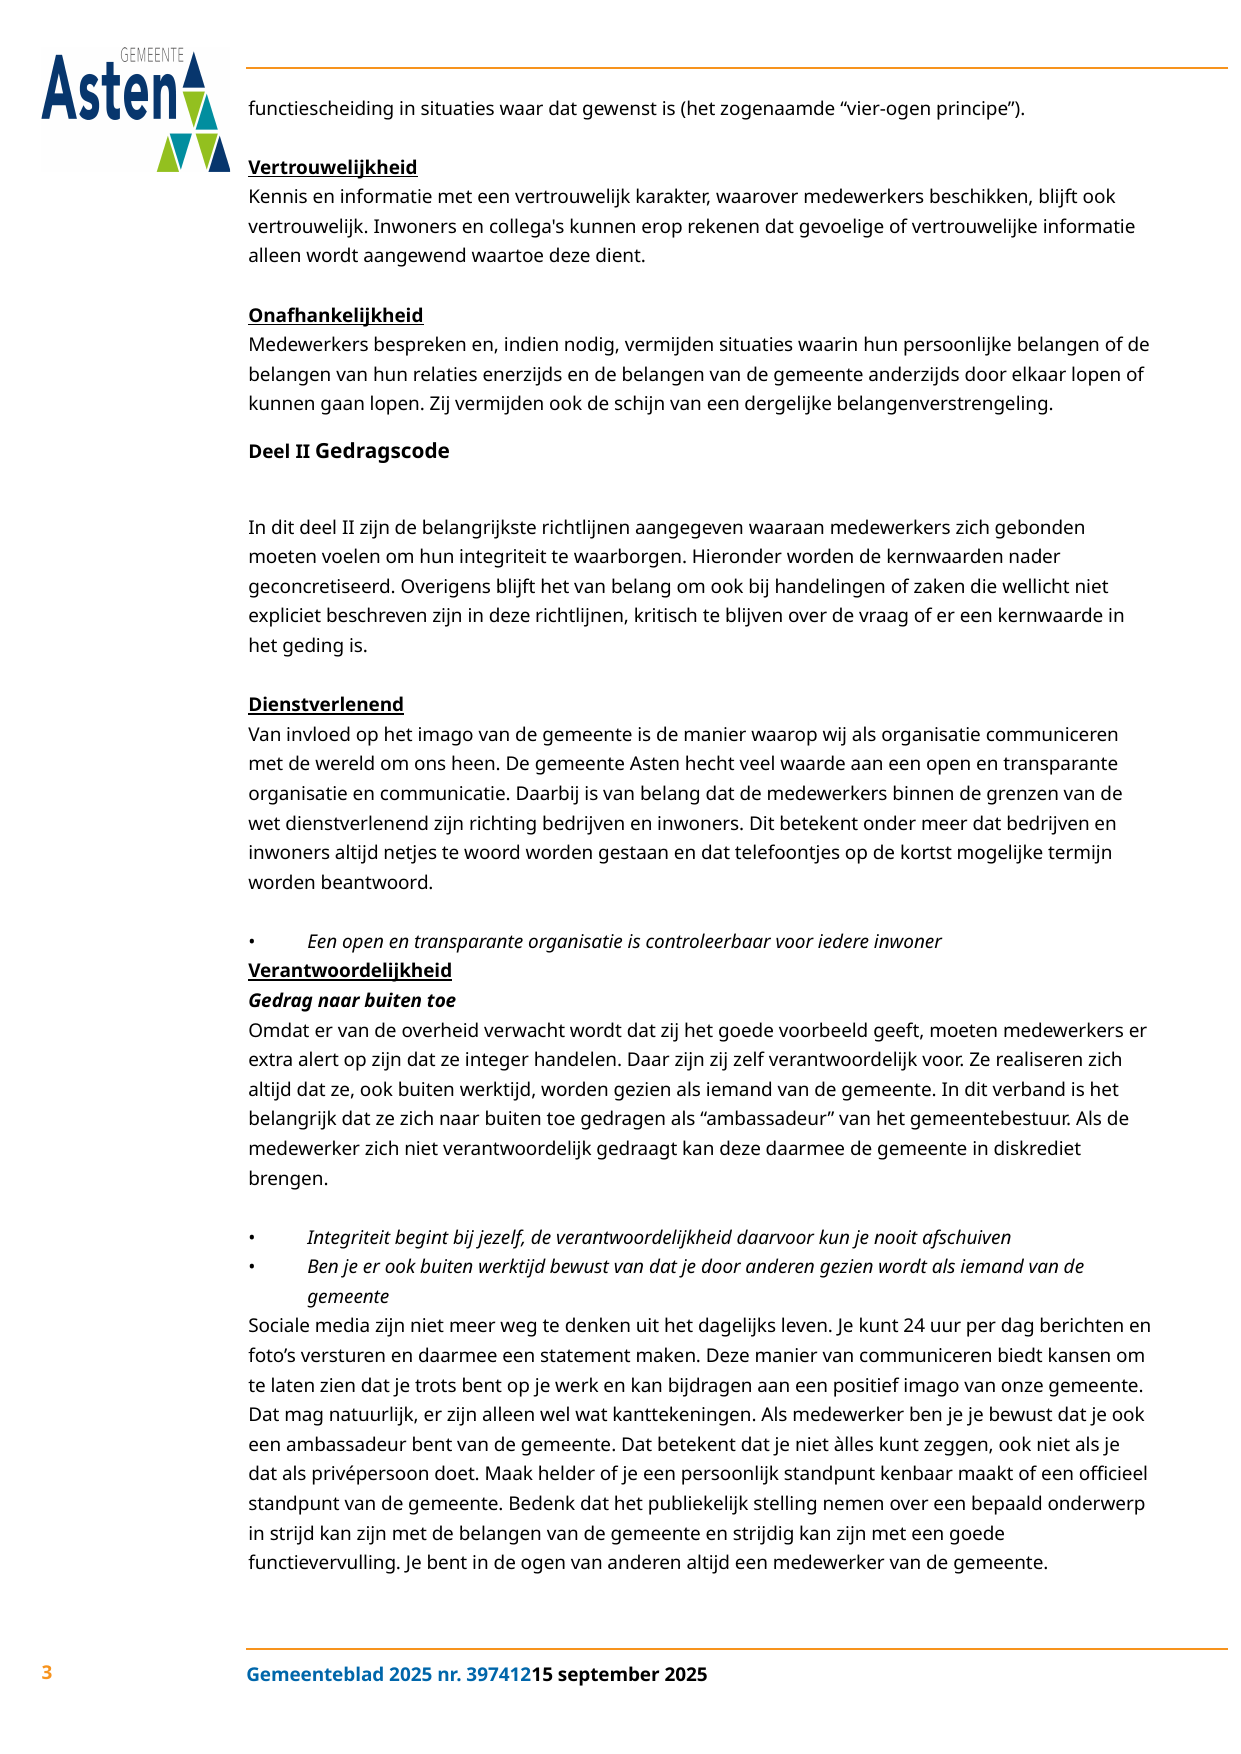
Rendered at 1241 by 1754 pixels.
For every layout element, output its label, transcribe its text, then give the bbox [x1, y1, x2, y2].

text Dienstverlenend [248, 691, 1152, 717]
text Omdat er van de overheid verwacht wordt dat zij het goede voorbeeld geeft, moeten medewerkers er extra alert op zijn dat ze integer handelen. Daar zijn zij zelf verantwoordelijk voor. Ze realiseren zich altijd dat ze, ook buiten werktijd, worden gezien als iemand van de gemeente. In dit verband is het belangrijk dat ze zich naar buiten toe gedragen als “ambassadeur” van het gemeentebestuur. Als de medewerker zich niet verantwoordelijk gedraagt kan deze daarmee de gemeente in diskrediet brengen. [248, 1017, 1152, 1191]
list Een open en transparante organisatie is controleerbaar voor iedere inwoner [248, 928, 1152, 954]
text Medewerkers bespreken en, indien nodig, vermijden situaties waarin hun persoonlijke belangen of de belangen van hun relaties enerzijds en de belangen van de gemeente anderzijds door elkaar lopen of kunnen gaan lopen. Zij vermijden ook de schijn van een dergelijke belangenverstrengeling. [248, 331, 1152, 416]
list Integriteit begint bij jezelf, de verantwoordelijkheid daarvoor kun je nooit afschuiven [248, 1224, 1152, 1250]
list Ben je er ook buiten werktijd bewust van dat je door anderen gezien wordt als iemand van de gemeente [248, 1253, 1152, 1309]
text Gedrag naar buiten toe [248, 987, 1152, 1013]
text functiescheiding in situaties waar dat gewenst is (het zogenaamde “vier-ogen principe”). [248, 95, 1152, 121]
text In dit deel II zijn de belangrijkste richtlijnen aangegeven waaraan medewerkers zich gebonden moeten voelen om hun integriteit te waarborgen. Hieronder worden de kernwaarden nader geconcretiseerd. Overigens blijft het van belang om ook bij handelingen of zaken die wellicht niet expliciet beschreven zijn in deze richtlijnen, kritisch te blijven over de vraag of er een kernwaarde in het geding is. [248, 514, 1152, 658]
text Onafhankelijkheid [248, 302, 1152, 328]
text Verantwoordelijkheid [248, 958, 1152, 983]
text Sociale media zijn niet meer weg te denken uit het dagelijks leven. Je kunt 24 uur per dag berichten en foto’s versturen en daarmee een statement maken. Deze manier van communiceren biedt kansen om te laten zien dat je trots bent op je werk en kan bijdragen aan een positief imago van onze gemeente. Dat mag natuurlijk, er zijn alleen wel wat kanttekeningen. Als medewerker ben je je bewust dat je ook een ambassadeur bent van de gemeente. Dat betekent dat je niet àlles kunt zeggen, ook niet als je dat als privépersoon doet. Maak helder of je een persoonlijk standpunt kenbaar maakt of een officieel standpunt van de gemeente. Bedenk dat het publiekelijk stelling nemen over een bepaald onderwerp in strijd kan zijn met de belangen van de gemeente en strijdig kan zijn met een goede functievervulling. Je bent in de ogen van anderen altijd een medewerker van de gemeente. [248, 1313, 1152, 1575]
text Deel II Gedragscode [248, 436, 1152, 465]
text Kennis en informatie met een vertrouwelijk karakter, waarover medewerkers beschikken, blijft ook vertrouwelijk. Inwoners en collega's kunnen erop rekenen dat gevoelige of vertrouwelijke informatie alleen wordt aangewend waartoe deze dient. [248, 183, 1152, 268]
picture [41, 47, 231, 172]
text Van invloed op het imago van de gemeente is de manier waarop wij als organisatie communiceren met de wereld om ons heen. De gemeente Asten hecht veel waarde aan een open en transparante organisatie en communicatie. Daarbij is van belang dat de medewerkers binnen de grenzen van de wet dienstverlenend zijn richting bedrijven en inwoners. Dit betekent onder meer dat bedrijven en inwoners altijd netjes te woord worden gestaan en dat telefoontjes op de kortst mogelijke termijn worden beantwoord. [248, 721, 1152, 895]
text Vertrouwelijkheid [248, 154, 1152, 180]
